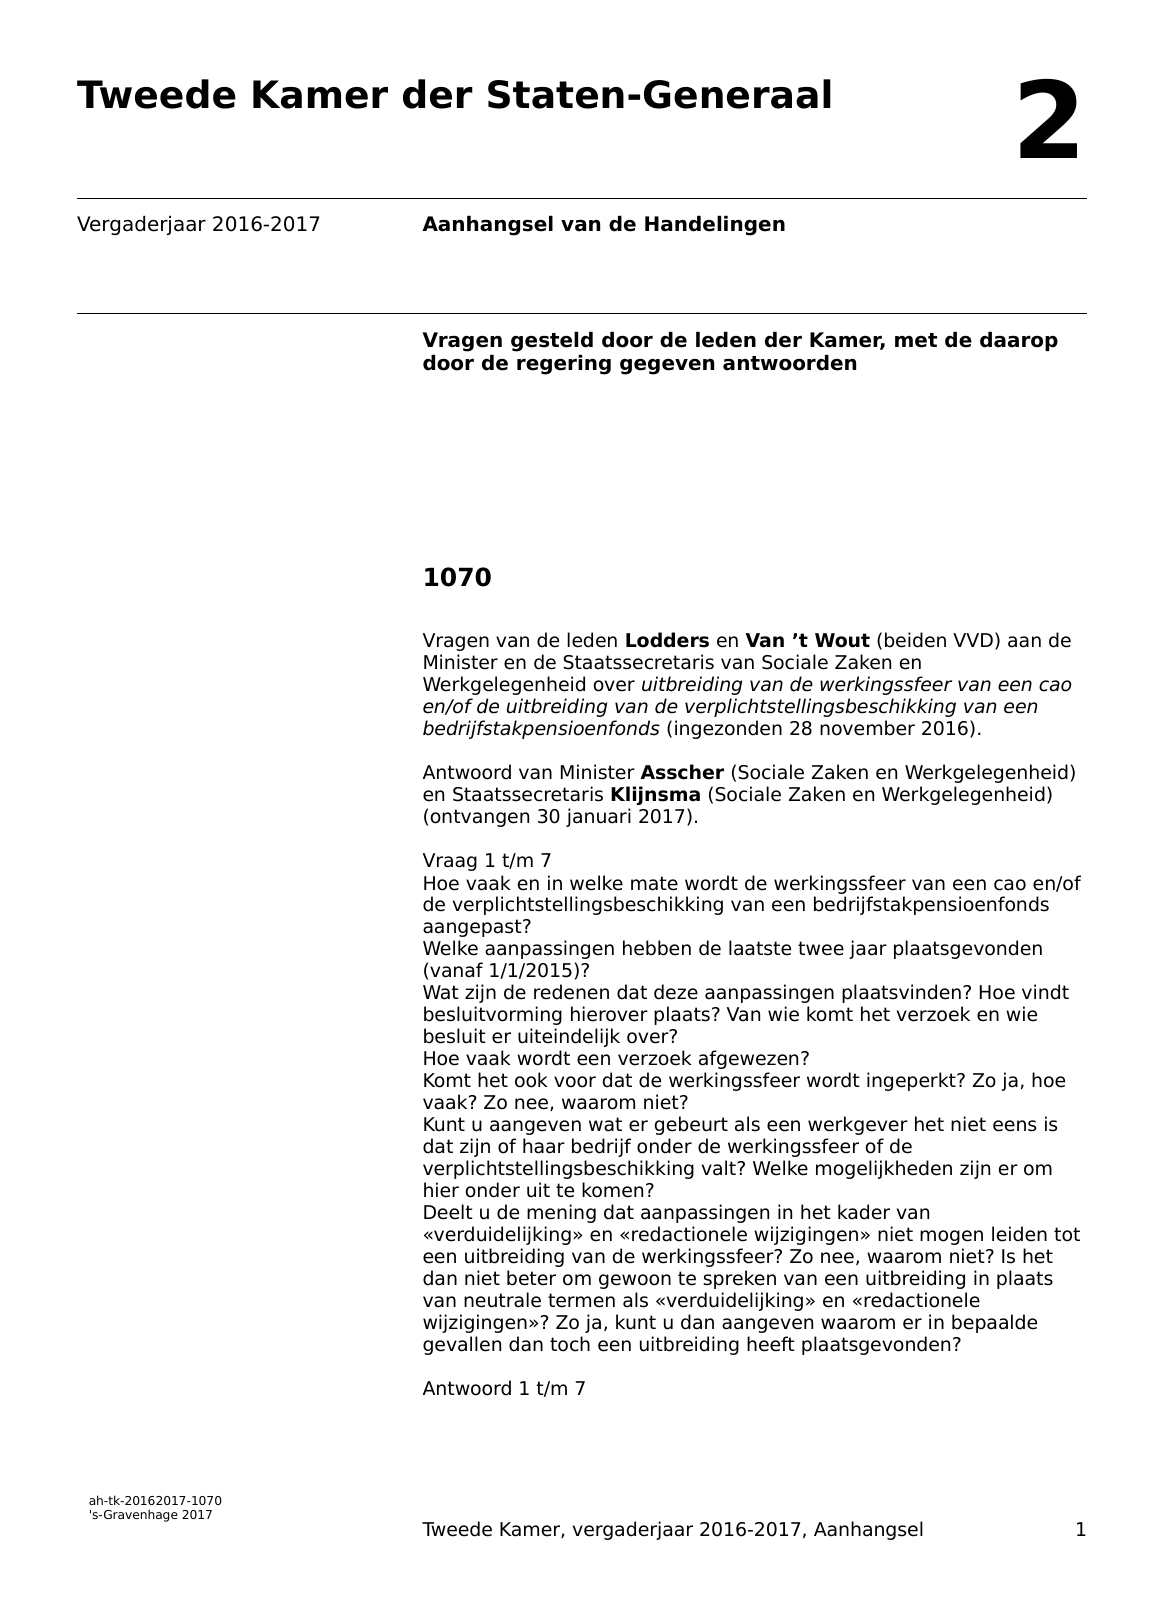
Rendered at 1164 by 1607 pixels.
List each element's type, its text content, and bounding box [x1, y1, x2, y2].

text 's-Gravenhage 2017 [88, 1508, 323, 1522]
text ah-tk-20162017-1070 [88, 1494, 323, 1508]
text Antwoord van Minister Asscher (Sociale Zaken en Werkgelegenheid) en Staatssecretaris Klijnsma (Sociale Zaken en Werkgelegenheid) (ontvangen 30 januari 2017). [422, 762, 1087, 828]
table_cell Vragen gesteld door de leden der Kamer, met de daarop door de regering gegeven antwoorden [422, 314, 1087, 375]
table_header Tweede Kamer der Staten-Generaal [77, 59, 886, 198]
text Kunt u aangeven wat er gebeurt als een werkgever het niet eens is dat zijn of haar bedrijf onder de werkingssfeer of de verplichtstellingsbeschikking valt? Welke mogelijkheden zijn er om hier onder uit te komen? [422, 1114, 1087, 1202]
text Deelt u de mening dat aanpassingen in het kader van «verduidelijking» en «redactionele wijzigingen» niet mogen leiden tot een uitbreiding van de werkingssfeer? Zo nee, waarom niet? Is het dan niet beter om gewoon te spreken van een uitbreiding in plaats van neutrale termen als «verduidelijking» en «redactionele wijzigingen»? Zo ja, kunt u dan aangeven waarom er in bepaalde gevallen dan toch een uitbreiding heeft plaatsgevonden? [422, 1202, 1087, 1356]
text Wat zijn de redenen dat deze aanpassingen plaatsvinden? Hoe vindt besluitvorming hierover plaats? Van wie komt het verzoek en wie besluit er uiteindelijk over? [422, 982, 1087, 1048]
text Hoe vaak wordt een verzoek afgewezen? [422, 1048, 1087, 1070]
text Hoe vaak en in welke mate wordt de werkingssfeer van een cao en/of de verplichtstellingsbeschikking van een bedrijfstakpensioenfonds aangepast? [422, 872, 1087, 938]
text Komt het ook voor dat de werkingssfeer wordt ingeperkt? Zo ja, hoe vaak? Zo nee, waarom niet? [422, 1070, 1087, 1114]
text Vragen van de leden Lodders en Van ’t Wout (beiden VVD) aan de Minister en de Staatssecretaris van Sociale Zaken en Werkgelegenheid over uitbreiding van de werkingssfeer van een cao en/of de uitbreiding van de verplichtstellingsbeschikking van een bedrijfstakpensioenfonds (ingezonden 28 november 2016). [422, 630, 1087, 740]
table_cell [77, 314, 422, 375]
text Welke aanpassingen hebben de laatste twee jaar plaatsgevonden (vanaf 1/1/2015)? [422, 938, 1087, 982]
text Antwoord 1 t/m 7 [422, 1378, 1087, 1400]
table_cell Vergaderjaar 2016-2017 [77, 199, 422, 313]
table_cell Aanhangsel van de Handelingen [422, 199, 1087, 313]
text Vraag 1 t/m 7 [422, 850, 1087, 872]
table_header 2 [886, 59, 1087, 198]
text 1070 [422, 563, 1087, 592]
